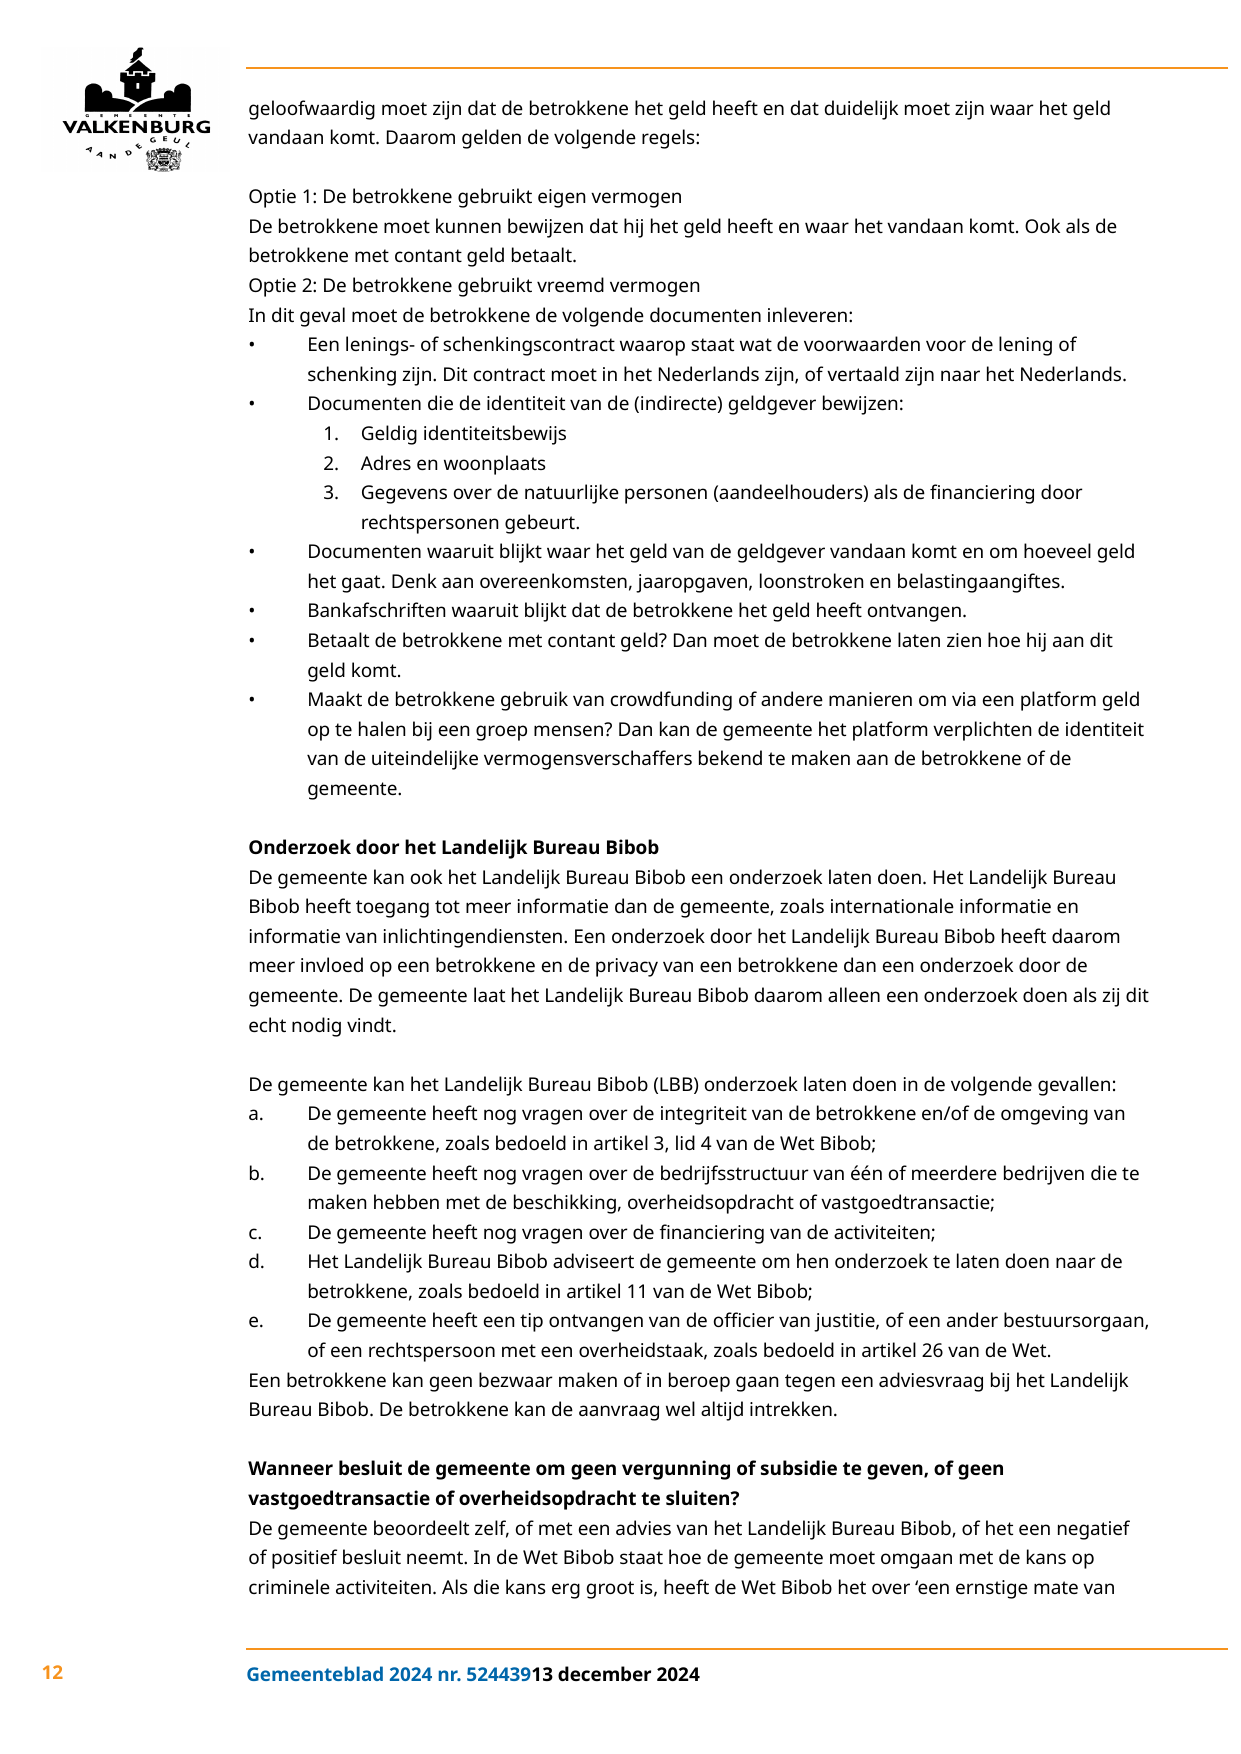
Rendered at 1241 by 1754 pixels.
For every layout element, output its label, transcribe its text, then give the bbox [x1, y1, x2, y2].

text In dit geval moet de betrokkene de volgende documenten inleveren: [248, 302, 1152, 328]
list Betaalt de betrokkene met contant geld? Dan moet de betrokkene laten zien hoe hij aan dit geld komt. [248, 627, 1152, 683]
text De gemeente kan ook het Landelijk Bureau Bibob een onderzoek laten doen. Het Landelijk Bureau Bibob heeft toegang tot meer informatie dan de gemeente, zoals internationale informatie en informatie van inlichtingendiensten. Een onderzoek door het Landelijk Bureau Bibob heeft daarom meer invloed op een betrokkene en de privacy van een betrokkene dan een onderzoek door de gemeente. De gemeente laat het Landelijk Bureau Bibob daarom alleen een onderzoek doen als zij dit echt nodig vindt. [248, 864, 1152, 1038]
list De gemeente heeft nog vragen over de bedrijfsstructuur van één of meerdere bedrijven die te maken hebben met de beschikking, overheidsopdracht of vastgoedtransactie; [248, 1160, 1152, 1215]
list De gemeente heeft een tip ontvangen van de officier van justitie, of een ander bestuursorgaan, of een rechtspersoon met een overheidstaak, zoals bedoeld in artikel 26 van de Wet. [248, 1308, 1152, 1363]
list Bankafschriften waaruit blijkt dat de betrokkene het geld heeft ontvangen. [248, 598, 1152, 623]
list Het Landelijk Bureau Bibob adviseert de gemeente om hen onderzoek te laten doen naar de betrokkene, zoals bedoeld in artikel 11 van de Wet Bibob; [248, 1248, 1152, 1304]
list Geldig identiteitsbewijs [323, 420, 1152, 446]
list Gegevens over de natuurlijke personen (aandeelhouders) als de financiering door rechtspersonen gebeurt. [323, 479, 1152, 535]
text De gemeente beoordeelt zelf, of met een advies van het Landelijk Bureau Bibob, of het een negatief of positief besluit neemt. In de Wet Bibob staat hoe de gemeente moet omgaan met de kans op criminele activiteiten. Als die kans erg groot is, heeft de Wet Bibob het over ‘een ernstige mate van [248, 1515, 1152, 1600]
text De gemeente kan het Landelijk Bureau Bibob (LBB) onderzoek laten doen in de volgende gevallen: [248, 1071, 1152, 1097]
list Documenten die de identiteit van de (indirecte) geldgever bewijzen: [248, 391, 1152, 416]
list Documenten waaruit blijkt waar het geld van de geldgever vandaan komt en om hoeveel geld het gaat. Denk aan overeenkomsten, jaaropgaven, loonstroken en belastingaangiftes. [248, 538, 1152, 594]
list Adres en woonplaats [323, 450, 1152, 476]
list Maakt de betrokkene gebruik van crowdfunding of andere manieren om via een platform geld op te halen bij een groep mensen? Dan kan de gemeente het platform verplichten de identiteit van de uiteindelijke vermogensverschaffers bekend te maken aan de betrokkene of de gemeente. [248, 686, 1152, 801]
text De betrokkene moet kunnen bewijzen dat hij het geld heeft en waar het vandaan komt. Ook als de betrokkene met contant geld betaalt. [248, 213, 1152, 268]
picture [41, 47, 231, 172]
text Een betrokkene kan geen bezwaar maken of in beroep gaan tegen een adviesvraag bij het Landelijk Bureau Bibob. De betrokkene kan de aanvraag wel altijd intrekken. [248, 1367, 1152, 1422]
text Onderzoek door het Landelijk Bureau Bibob [248, 834, 1152, 860]
list Een lenings- of schenkingscontract waarop staat wat de voorwaarden voor de lening of schenking zijn. Dit contract moet in het Nederlands zijn, of vertaald zijn naar het Nederlands. [248, 331, 1152, 387]
text Optie 2: De betrokkene gebruikt vreemd vermogen [248, 272, 1152, 298]
text Optie 1: De betrokkene gebruikt eigen vermogen [248, 183, 1152, 209]
list De gemeente heeft nog vragen over de financiering van de activiteiten; [248, 1219, 1152, 1245]
text geloofwaardig moet zijn dat de betrokkene het geld heeft en dat duidelijk moet zijn waar het geld vandaan komt. Daarom gelden de volgende regels: [248, 95, 1152, 150]
text Wanneer besluit de gemeente om geen vergunning of subsidie te geven, of geen vastgoedtransactie of overheidsopdracht te sluiten? [248, 1456, 1152, 1511]
list De gemeente heeft nog vragen over de integriteit van de betrokkene en/of de omgeving van de betrokkene, zoals bedoeld in artikel 3, lid 4 van de Wet Bibob; [248, 1101, 1152, 1156]
